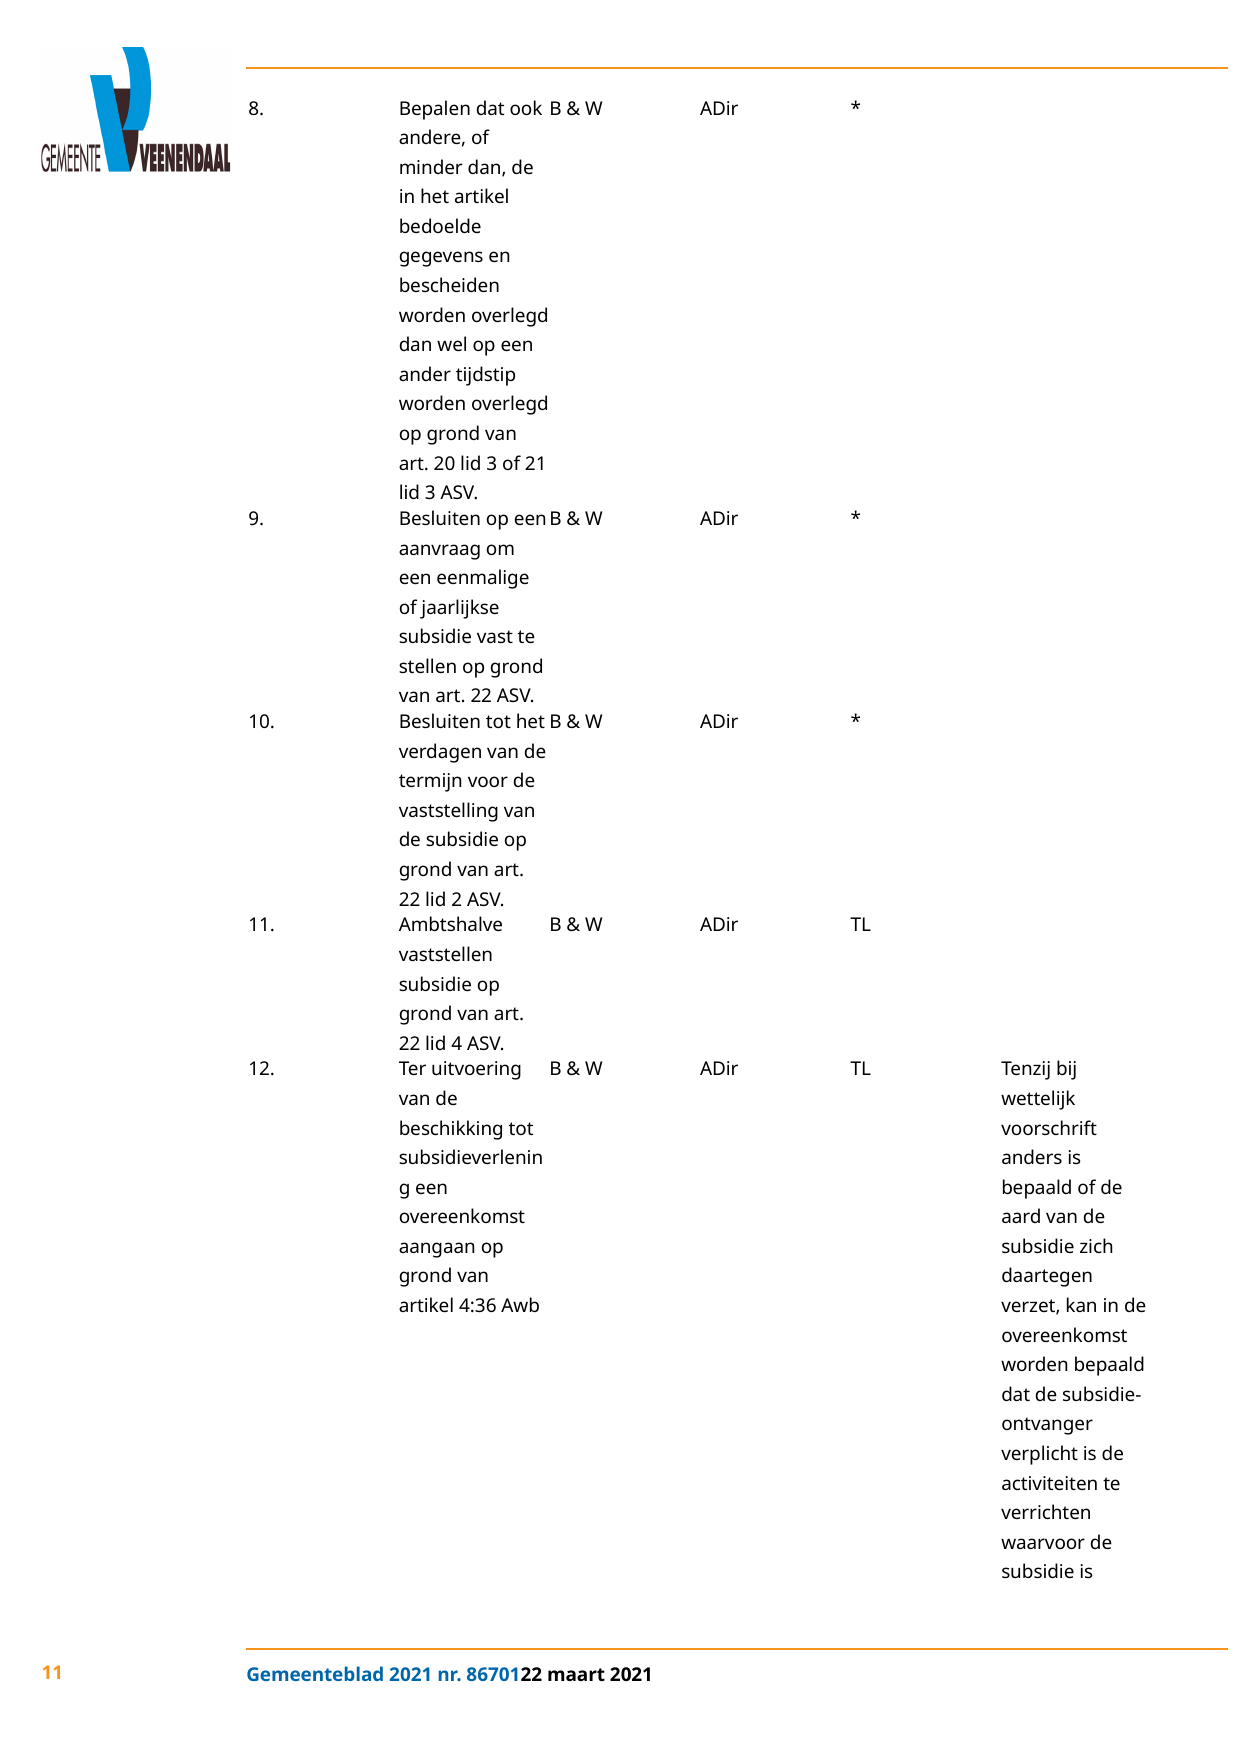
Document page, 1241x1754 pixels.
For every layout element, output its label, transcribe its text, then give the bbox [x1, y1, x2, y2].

table_cell [1001, 912, 1152, 1056]
table_cell B & W [549, 95, 700, 505]
table_cell ADir [700, 505, 850, 708]
table_cell Ambtshalve vaststellen subsidie op grond van art. 22 lid 4 ASV. [399, 912, 549, 1056]
table_cell ADir [700, 912, 850, 1056]
table_cell [248, 912, 398, 1056]
table_cell Besluiten op een aanvraag om een eenmalige of jaarlijkse subsidie vast te stellen op grond van art. 22 ASV. [399, 505, 549, 708]
table_cell [248, 95, 398, 505]
table_cell B & W [549, 708, 700, 912]
table_cell * [850, 708, 1001, 912]
table_cell * [850, 505, 1001, 708]
table_cell [248, 1056, 398, 1584]
picture [41, 47, 130, 172]
table_cell [1001, 708, 1152, 912]
table_cell Tenzij bij wettelijk voorschrift anders is bepaald of de aard van de subsidie zich daartegen verzet, kan in de overeenkomst worden bepaald dat de subsidie-ontvanger verplicht is de activiteiten te verrichten waarvoor de subsidie is [1001, 1056, 1152, 1584]
table_cell B & W [549, 505, 700, 708]
picture [123, 47, 231, 172]
table_cell [1001, 505, 1152, 708]
table_cell Besluiten tot het verdagen van de termijn voor de vaststelling van de subsidie op grond van art. 22 lid 2 ASV. [399, 708, 549, 912]
table_cell [248, 505, 398, 708]
table_cell * [850, 95, 1001, 505]
table_cell Ter uitvoering van de beschikking tot subsidieverlening een overeenkomst aangaan op grond van artikel 4:36 Awb [399, 1056, 549, 1584]
table_cell TL [850, 912, 1001, 1056]
table_cell [1001, 95, 1152, 505]
table_cell ADir [700, 95, 850, 505]
table_cell B & W [549, 912, 700, 1056]
table_cell ADir [700, 1056, 850, 1584]
table_cell TL [850, 1056, 1001, 1584]
table_cell ADir [700, 708, 850, 912]
table_cell [248, 708, 398, 912]
table_cell B & W [549, 1056, 700, 1584]
table_cell Bepalen dat ook andere, of minder dan, de in het artikel bedoelde gegevens en bescheiden worden overlegd dan wel op een ander tijdstip worden overlegd op grond van art. 20 lid 3 of 21 lid 3 ASV. [399, 95, 549, 505]
